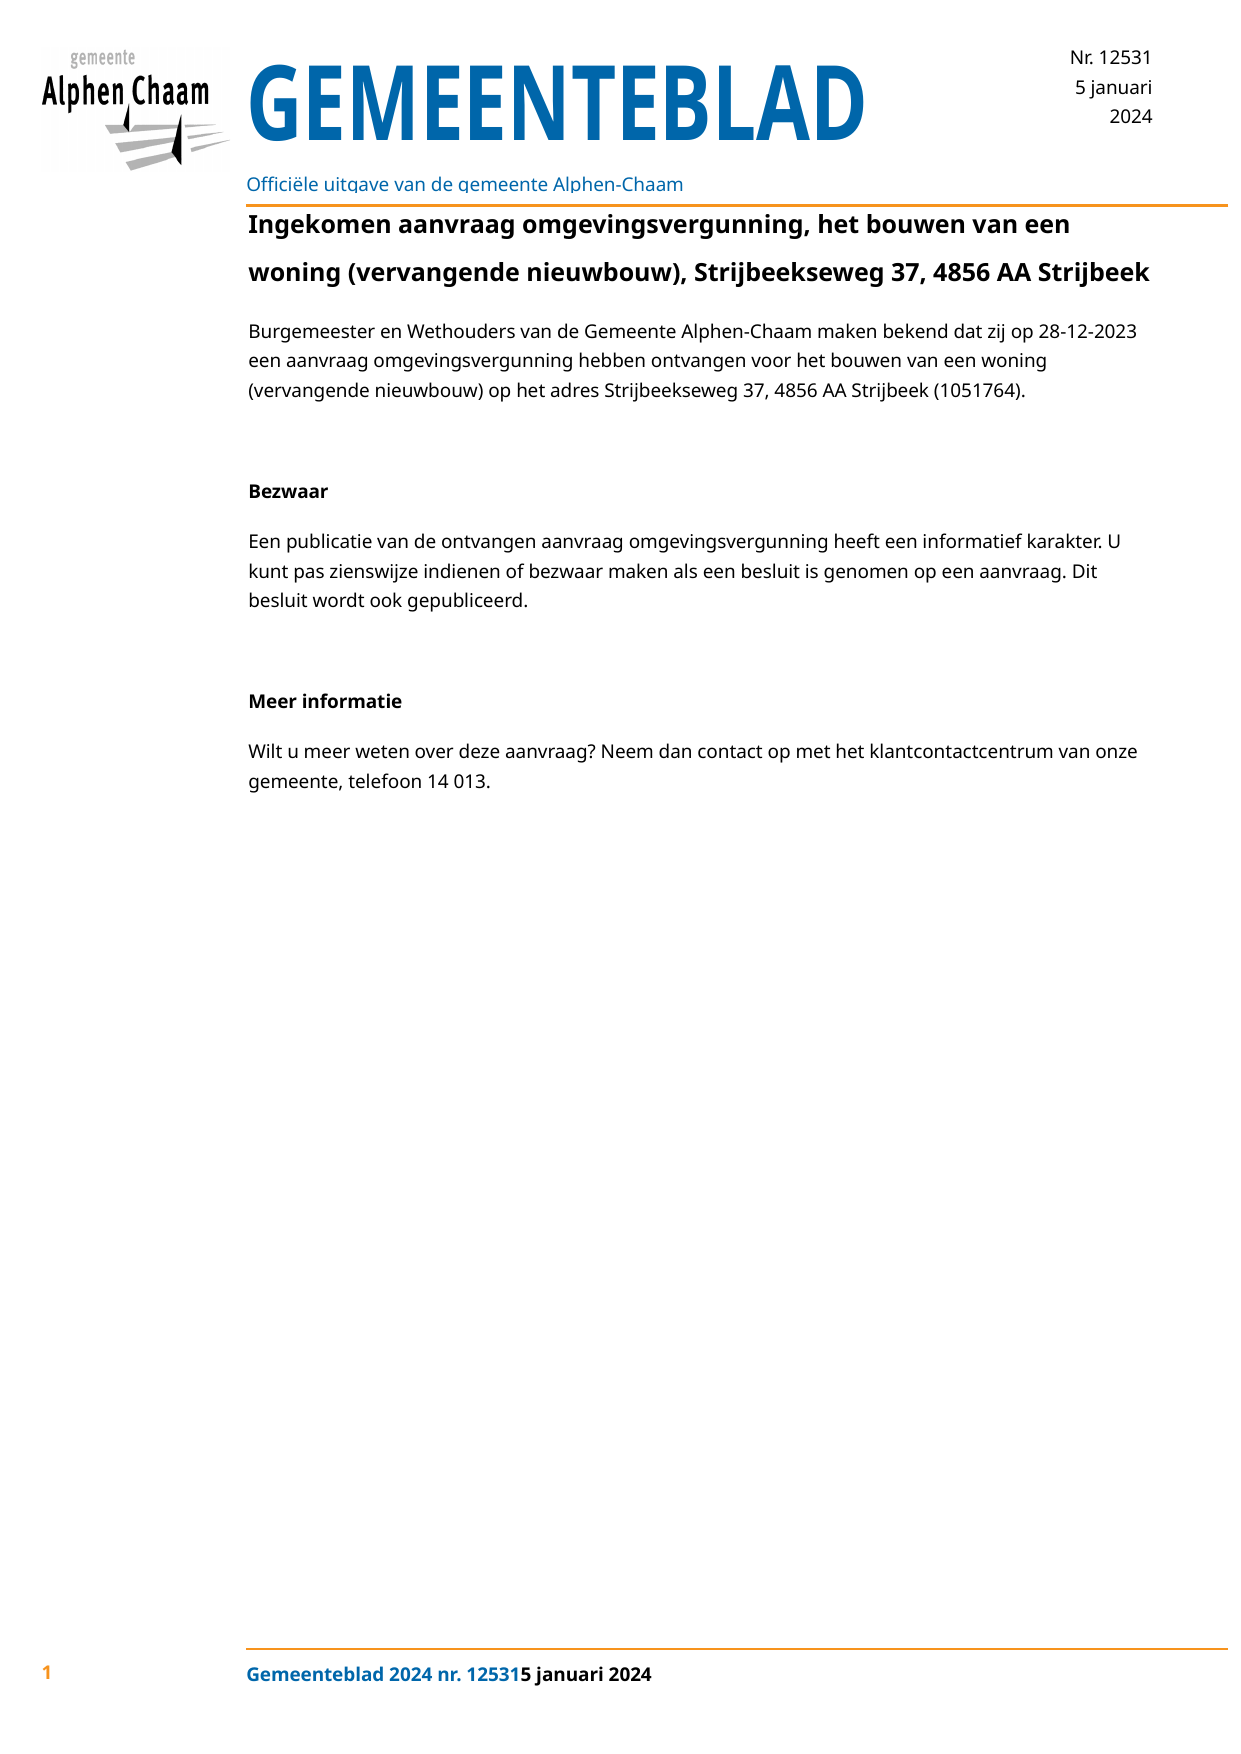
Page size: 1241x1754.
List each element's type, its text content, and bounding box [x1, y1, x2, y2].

text Wilt u meer weten over deze aanvraag? Neem dan contact op met het klantcontactcentrum van onze gemeente, telefoon 14 013. [248, 739, 1152, 794]
text Burgemeester en Wethouders van de Gemeente Alphen-Chaam maken bekend dat zij op 28-12-2023 een aanvraag omgevingsvergunning hebben ontvangen voor het bouwen van een woning (vervangende nieuwbouw) op het adres Strijbeekseweg 37, 4856 AA Strijbeek (1051764). [248, 318, 1152, 403]
picture [41, 47, 231, 172]
text Een publicatie van de ontvangen aanvraag omgevingsvergunning heeft een informatief karakter. U kunt pas zienswijze indienen of bezwaar maken als een besluit is genomen op een aanvraag. Dit besluit wordt ook gepubliceerd. [248, 528, 1152, 613]
text Bezwaar [248, 478, 1152, 504]
text Meer informatie [248, 688, 1152, 714]
text Ingekomen aanvraag omgevingsvergunning, het bouwen van een woning (vervangende nieuwbouw), Strijbeekseweg 37, 4856 AA Strijbeek [248, 207, 1152, 288]
